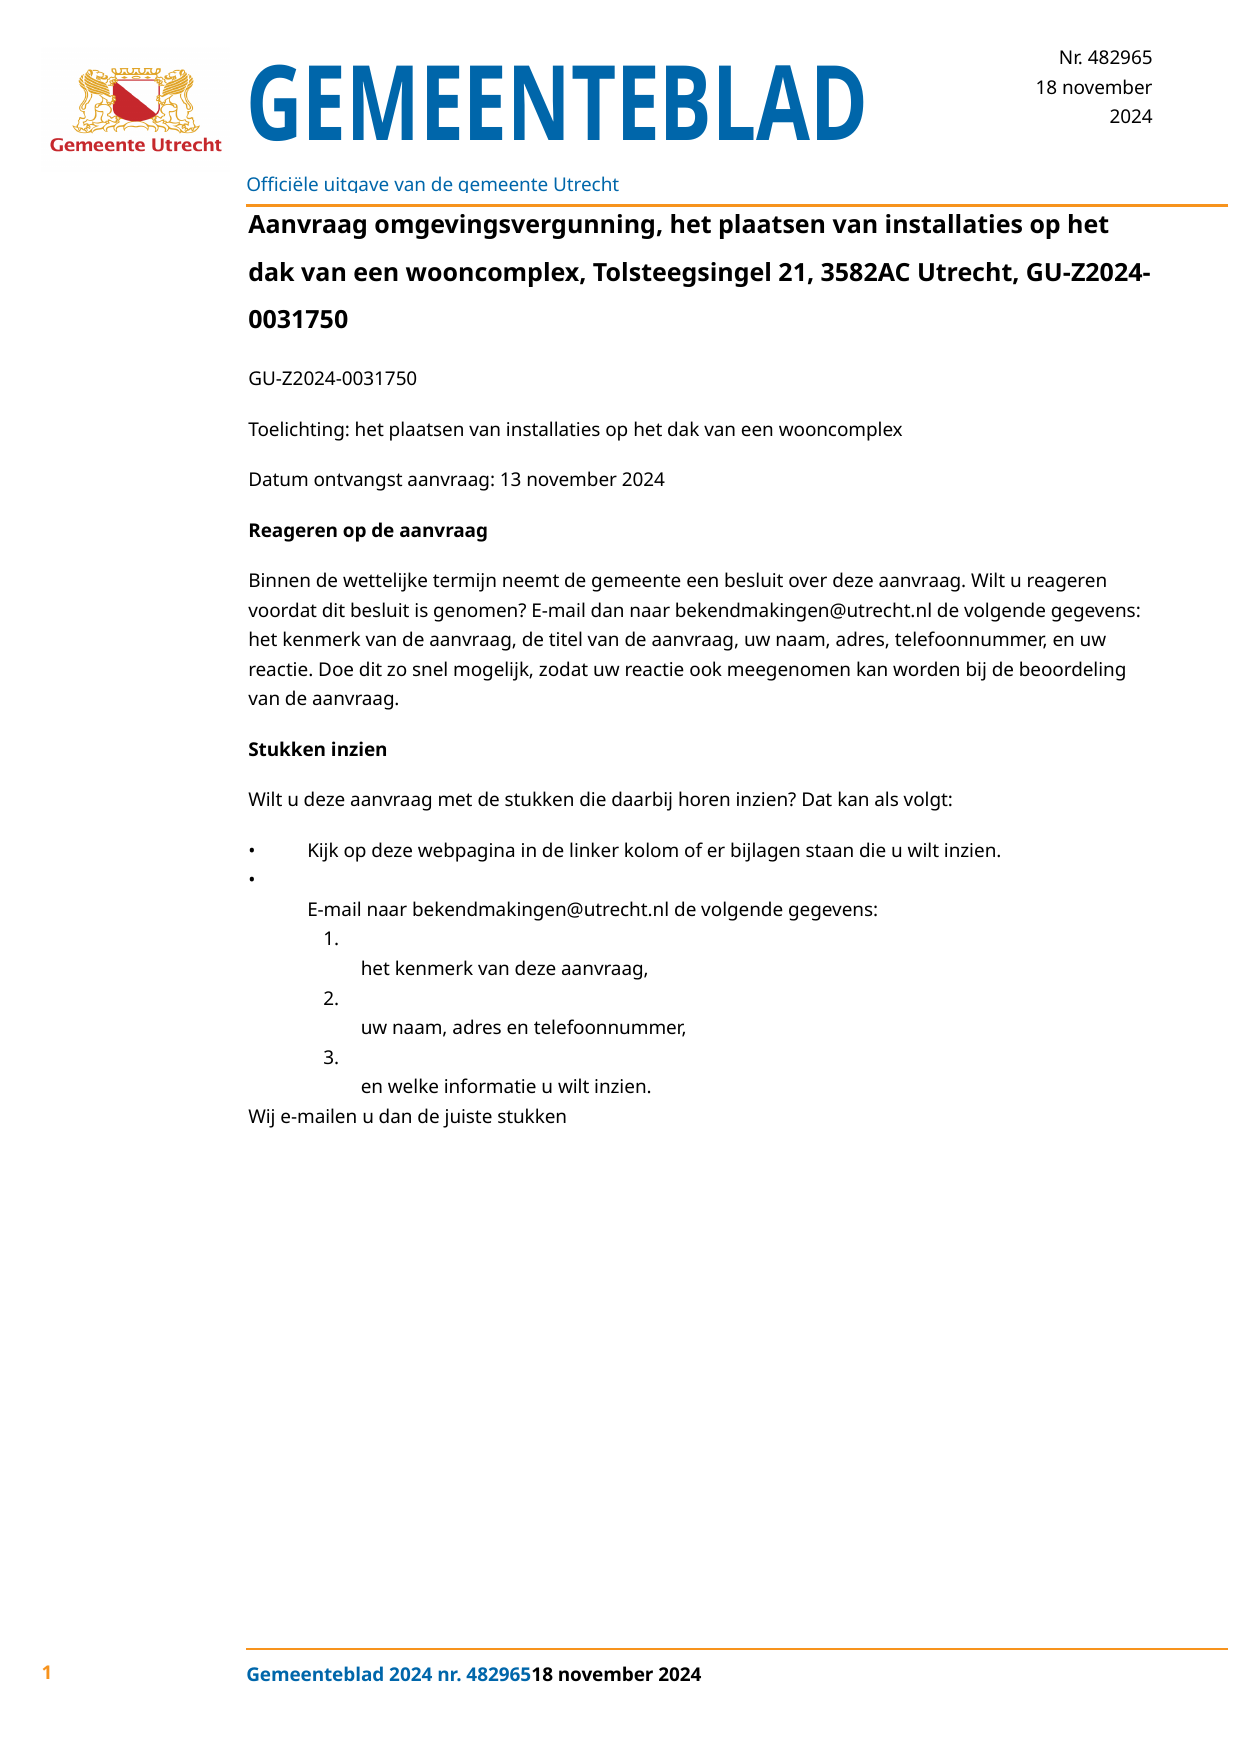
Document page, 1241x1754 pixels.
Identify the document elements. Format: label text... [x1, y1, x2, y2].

list uw naam, adres en telefoonnummer, [323, 1014, 1152, 1040]
picture [41, 47, 231, 172]
list E-mail naar bekendmakingen@utrecht.nl de volgende gegevens: [248, 896, 1152, 922]
text Aanvraag omgevingsvergunning, het plaatsen van installaties op het dak van een wooncomplex, Tolsteegsingel 21, 3582AC Utrecht, GU-Z2024-0031750 [248, 207, 1152, 336]
text Datum ontvangst aanvraag: 13 november 2024 [248, 466, 1152, 492]
text Wij e-mailen u dan de juiste stukken [248, 1103, 1152, 1129]
text Toelichting: het plaatsen van installaties op het dak van een wooncomplex [248, 416, 1152, 442]
list en welke informatie u wilt inzien. [323, 1073, 1152, 1099]
list het kenmerk van deze aanvraag, [323, 955, 1152, 981]
text Reageren op de aanvraag [248, 517, 1152, 542]
text Binnen de wettelijke termijn neemt de gemeente een besluit over deze aanvraag. Wilt u reageren voordat dit besluit is genomen? E-mail dan naar bekendmakingen@utrecht.nl de volgende gegevens: het kenmerk van de aanvraag, de titel van de aanvraag, uw naam, adres, telefoonnummer, en uw reactie. Doe dit zo snel mogelijk, zodat uw reactie ook meegenomen kan worden bij de beoordeling van de aanvraag. [248, 567, 1152, 711]
text Stukken inzien [248, 736, 1152, 762]
text Wilt u deze aanvraag met de stukken die daarbij horen inzien? Dat kan als volgt: [248, 786, 1152, 812]
text GU-Z2024-0031750 [248, 366, 1152, 391]
list Kijk op deze webpagina in de linker kolom of er bijlagen staan die u wilt inzien. [248, 837, 1152, 862]
